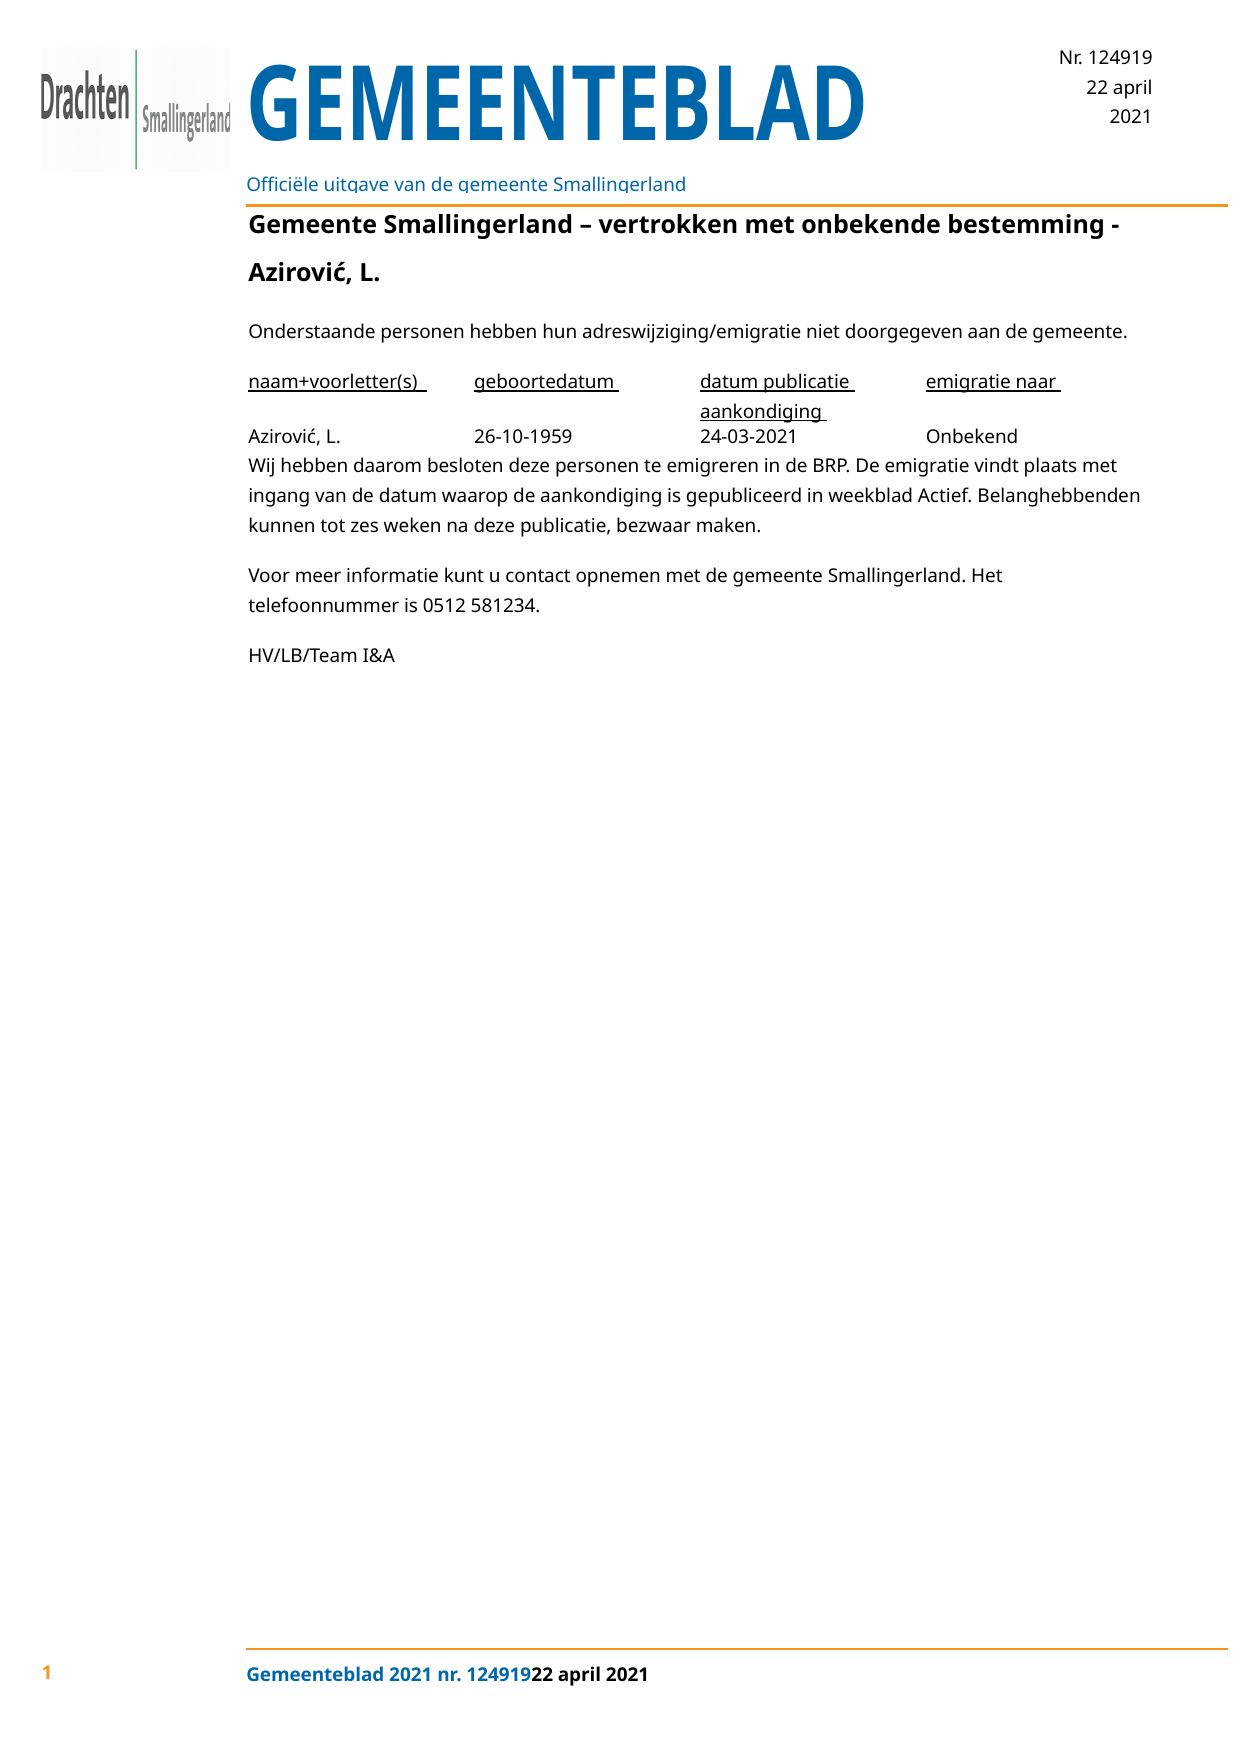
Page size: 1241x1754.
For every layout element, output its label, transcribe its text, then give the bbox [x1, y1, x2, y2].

table_cell Onbekend [926, 424, 1152, 449]
text HV/LB/Team I&A [248, 642, 1152, 668]
picture [41, 47, 231, 172]
text Gemeente Smallingerland – vertrokken met onbekende bestemming - Azirović, L. [248, 207, 1152, 288]
table_cell Azirović, L. [248, 424, 474, 449]
table_header geboortedatum [474, 369, 700, 424]
text Onderstaande personen hebben hun adreswijziging/emigratie niet doorgegeven aan de gemeente. [248, 318, 1152, 344]
table_header emigratie naar [926, 369, 1152, 424]
text Wij hebben daarom besloten deze personen te emigreren in de BRP. De emigratie vindt plaats met ingang van de datum waarop de aankondiging is gepubliceerd in weekblad Actief. Belanghebbenden kunnen tot zes weken na deze publicatie, bezwaar maken. [248, 453, 1152, 538]
table_header datum publicatie aankondiging [700, 369, 926, 424]
table_header naam+voorletter(s) [248, 369, 474, 424]
table_cell 26-10-1959 [474, 424, 700, 449]
text Voor meer informatie kunt u contact opnemen met de gemeente Smallingerland. Het telefoonnummer is 0512 581234. [248, 562, 1152, 618]
table_cell 24-03-2021 [700, 424, 926, 449]
